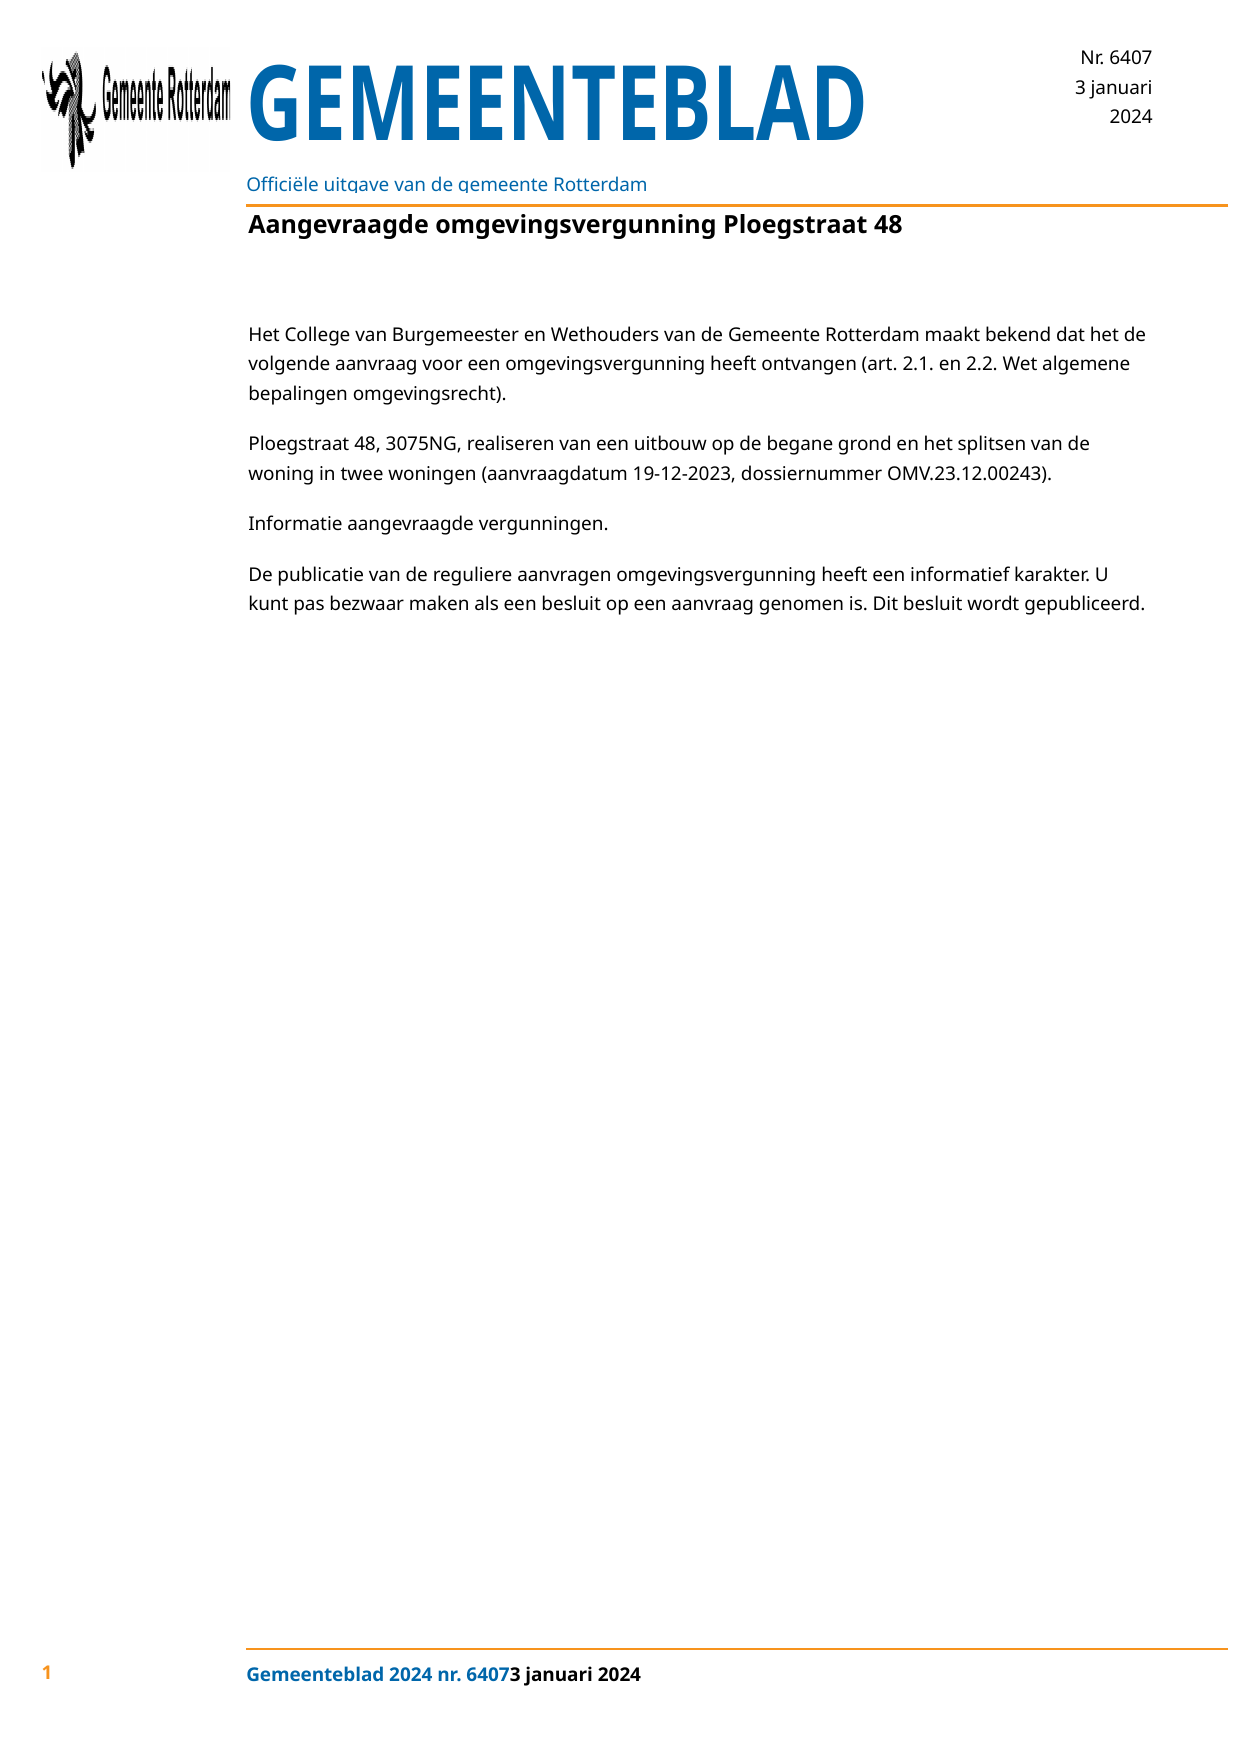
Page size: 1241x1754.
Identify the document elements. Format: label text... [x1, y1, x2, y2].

text Aangevraagde omgevingsvergunning Ploegstraat 48 [248, 207, 1152, 241]
text Ploegstraat 48, 3075NG, realiseren van een uitbouw op de begane grond en het splitsen van de woning in twee woningen (aanvraagdatum 19-12-2023, dossiernummer OMV.23.12.00243). [248, 430, 1152, 486]
picture [41, 47, 231, 172]
text Informatie aangevraagde vergunningen. [248, 510, 1152, 536]
text De publicatie van de reguliere aanvragen omgevingsvergunning heeft een informatief karakter. U kunt pas bezwaar maken als een besluit op een aanvraag genomen is. Dit besluit wordt gepubliceerd. [248, 561, 1152, 616]
text Het College van Burgemeester en Wethouders van de Gemeente Rotterdam maakt bekend dat het de volgende aanvraag voor een omgevingsvergunning heeft ontvangen (art. 2.1. en 2.2. Wet algemene bepalingen omgevingsrecht). [248, 321, 1152, 406]
